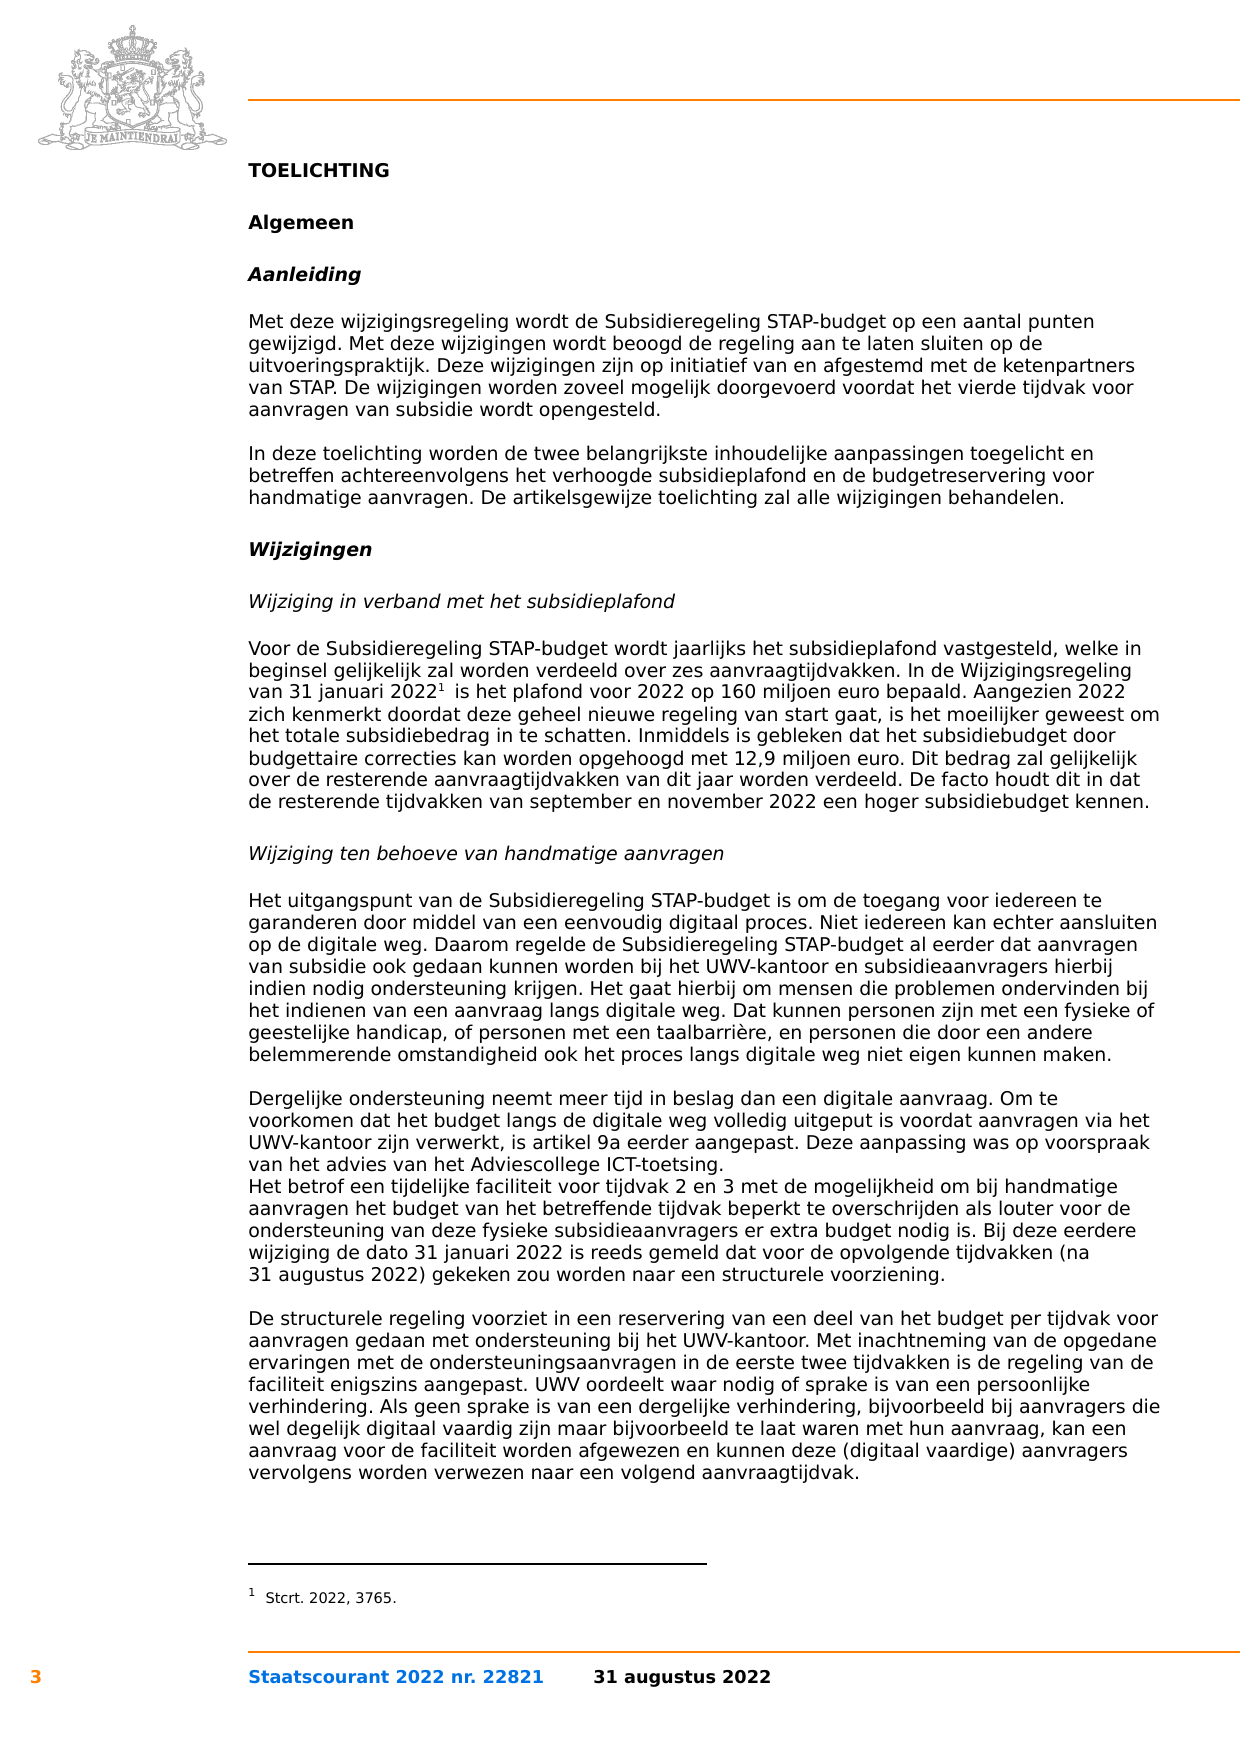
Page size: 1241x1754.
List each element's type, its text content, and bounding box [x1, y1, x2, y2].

picture [38, 25, 227, 150]
text Het uitgangspunt van de Subsidieregeling STAP-budget is om de toegang voor iedereen te garanderen door middel van een eenvoudig digitaal proces. Niet iedereen kan echter aansluiten op de digitale weg. Daarom regelde de Subsidieregeling STAP-budget al eerder dat aanvragen van subsidie ook gedaan kunnen worden bij het UWV-kantoor en subsidieaanvragers hierbij indien nodig ondersteuning krijgen. Het gaat hierbij om mensen die problemen ondervinden bij het indienen van een aanvraag langs digitale weg. Dat kunnen personen zijn met een fysieke of geestelijke handicap, of personen met een taalbarrière, en personen die door een andere belemmerende omstandigheid ook het proces langs digitale weg niet eigen kunnen maken. [248, 890, 1163, 1066]
text Met deze wijzigingsregeling wordt de Subsidieregeling STAP-budget op een aantal punten gewijzigd. Met deze wijzigingen wordt beoogd de regeling aan te laten sluiten op de uitvoeringspraktijk. Deze wijzigingen zijn op initiatief van en afgestemd met de ketenpartners van STAP. De wijzigingen worden zoveel mogelijk doorgevoerd voordat het vierde tijdvak voor aanvragen van subsidie wordt opengesteld. [248, 311, 1163, 421]
text De structurele regeling voorziet in een reservering van een deel van het budget per tijdvak voor aanvragen gedaan met ondersteuning bij het UWV-kantoor. Met inachtneming van de opgedane ervaringen met de ondersteuningsaanvragen in de eerste twee tijdvakken is de regeling van de faciliteit enigszins aangepast. UWV oordeelt waar nodig of sprake is van een persoonlijke verhindering. Als geen sprake is van een dergelijke verhindering, bijvoorbeeld bij aanvragers die wel degelijk digitaal vaardig zijn maar bijvoorbeeld te laat waren met hun aanvraag, kan een aanvraag voor de faciliteit worden afgewezen en kunnen deze (digitaal vaardige) aanvragers vervolgens worden verwezen naar een volgend aanvraagtijdvak. [248, 1308, 1163, 1483]
subtitle Wijzigingen [248, 538, 1163, 561]
text Voor de Subsidieregeling STAP-budget wordt jaarlijks het subsidieplafond vastgesteld, welke in beginsel gelijkelijk zal worden verdeeld over zes aanvraagtijdvakken. In de Wijzigingsregeling van 31 januari 2022 is het plafond voor 2022 op 160 miljoen euro bepaald. Aangezien 2022 zich kenmerkt doordat deze geheel nieuwe regeling van start gaat, is het moeilijker geweest om het totale subsidiebedrag in te schatten. Inmiddels is gebleken dat het subsidiebudget door budgettaire correcties kan worden opgehoogd met 12,9 miljoen euro. Dit bedrag zal gelijkelijk over de resterende aanvraagtijdvakken van dit jaar worden verdeeld. De facto houdt dit in dat de resterende tijdvakken van september en november 2022 een hoger subsidiebudget kennen. [248, 637, 1163, 813]
text Het betrof een tijdelijke faciliteit voor tijdvak 2 en 3 met de mogelijkheid om bij handmatige aanvragen het budget van het betreffende tijdvak beperkt te overschrijden als louter voor de ondersteuning van deze fysieke subsidieaanvragers er extra budget nodig is. Bij deze eerdere wijziging de dato 31 januari 2022 is reeds gemeld dat voor de opvolgende tijdvakken (na 31 augustus 2022) gekeken zou worden naar een structurele voorziening. [248, 1176, 1163, 1286]
subtitle Algemeen [248, 212, 1163, 234]
text In deze toelichting worden de twee belangrijkste inhoudelijke aanpassingen toegelicht en betreffen achtereenvolgens het verhoogde subsidieplafond en de budgetreservering voor handmatige aanvragen. De artikelsgewijze toelichting zal alle wijzigingen behandelen. [248, 443, 1163, 508]
text Dergelijke ondersteuning neemt meer tijd in beslag dan een digitale aanvraag. Om te voorkomen dat het budget langs de digitale weg volledig uitgeput is voordat aanvragen via het UWV-kantoor zijn verwerkt, is artikel 9a eerder aangepast. Deze aanpassing was op voorspraak van het advies van het Adviescollege ICT-toetsing. [248, 1088, 1163, 1176]
subtitle TOELICHTING [248, 160, 1163, 182]
text Stcrt. 2022, 3765. [248, 1586, 1163, 1608]
subtitle Wijziging in verband met het subsidieplafond [248, 591, 1163, 612]
subtitle Aanleiding [248, 264, 1163, 286]
subtitle Wijziging ten behoeve van handmatige aanvragen [248, 843, 1163, 865]
